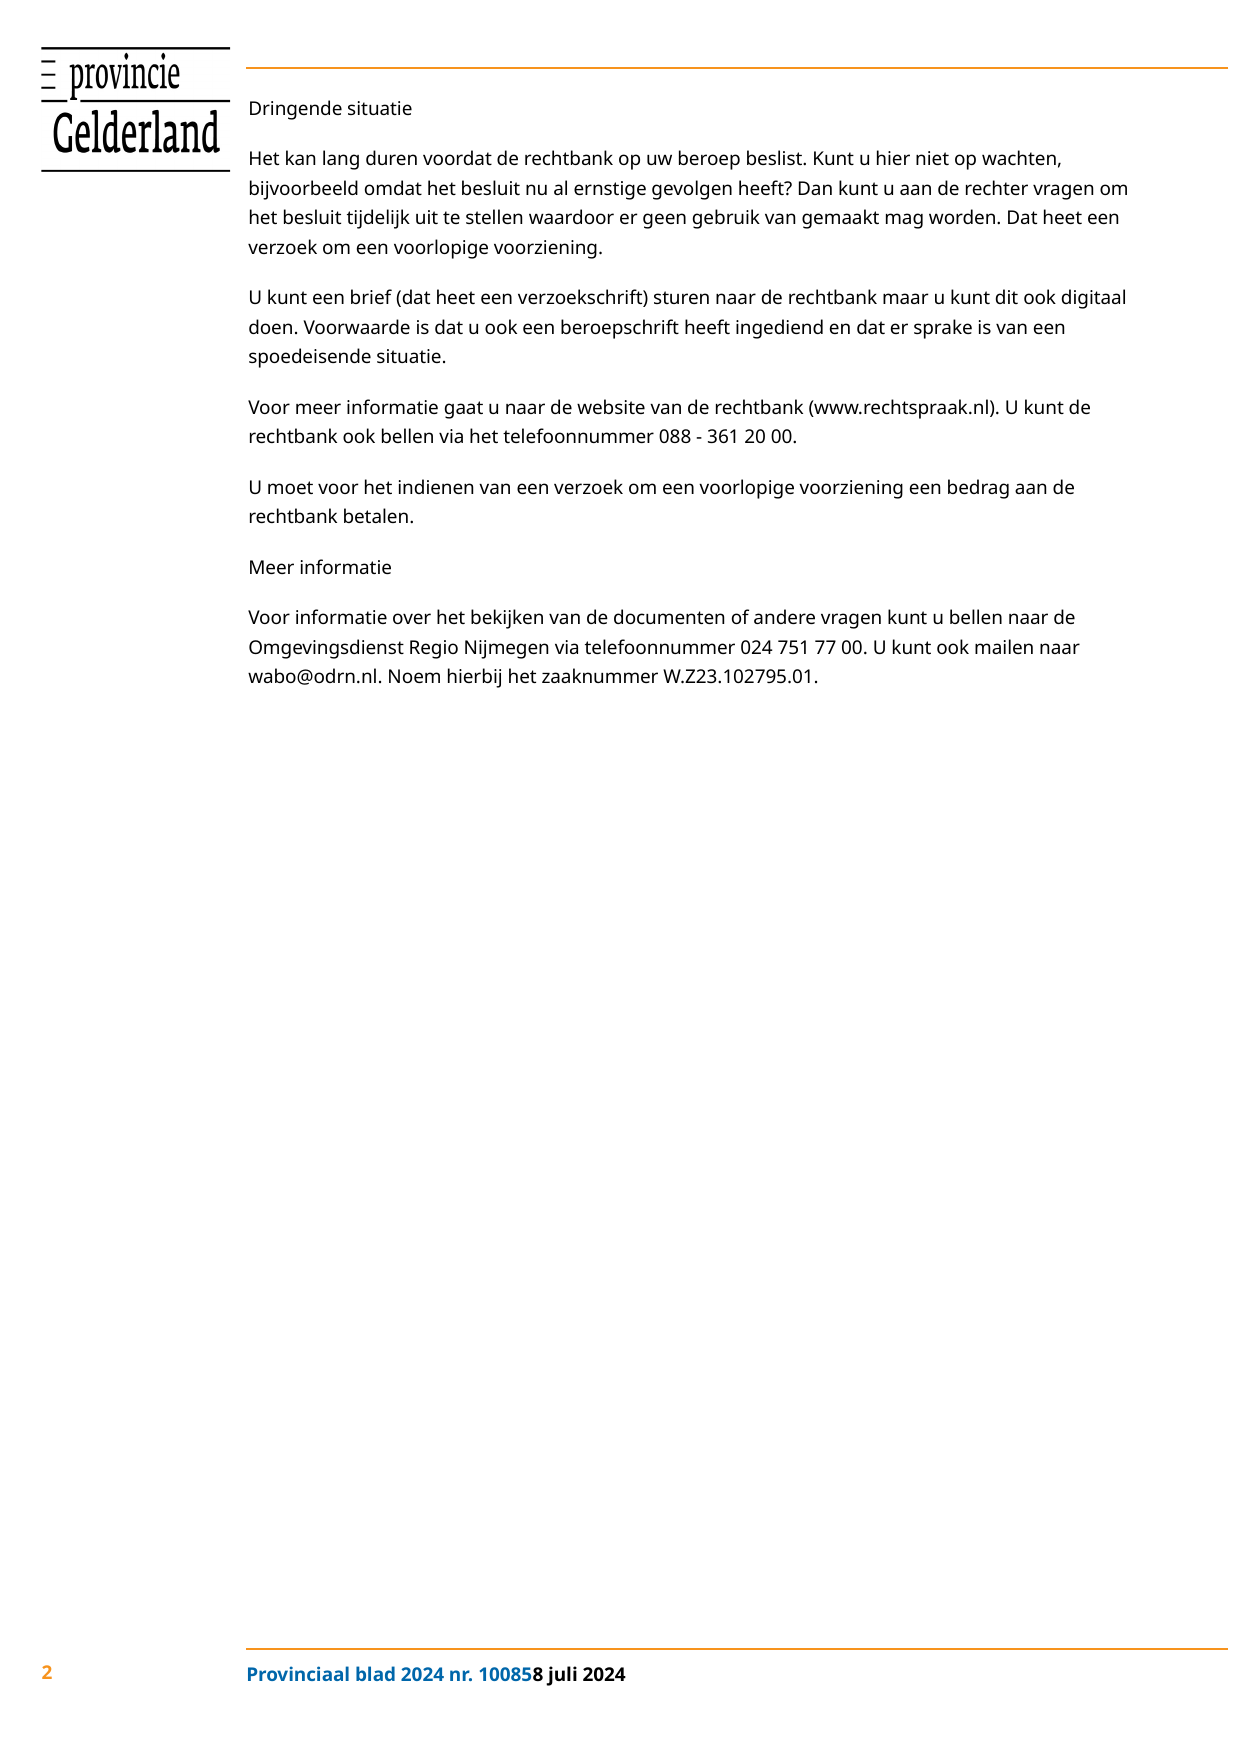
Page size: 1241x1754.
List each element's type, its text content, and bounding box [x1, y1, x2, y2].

text Meer informatie [248, 554, 1152, 580]
text U moet voor het indienen van een verzoek om een voorlopige voorziening een bedrag aan de rechtbank betalen. [248, 474, 1152, 529]
text Voor meer informatie gaat u naar de website van de rechtbank (www.rechtspraak.nl). U kunt de rechtbank ook bellen via het telefoonnummer 088 - 361 20 00. [248, 394, 1152, 449]
text Het kan lang duren voordat de rechtbank op uw beroep beslist. Kunt u hier niet op wachten, bijvoorbeeld omdat het besluit nu al ernstige gevolgen heeft? Dan kunt u aan de rechter vragen om het besluit tijdelijk uit te stellen waardoor er geen gebruik van gemaakt mag worden. Dat heet een verzoek om een voorlopige voorziening. [248, 145, 1152, 260]
text Dringende situatie [248, 95, 1152, 121]
text U kunt een brief (dat heet een verzoekschrift) sturen naar de rechtbank maar u kunt dit ook digitaal doen. Voorwaarde is dat u ook een beroepschrift heeft ingediend en dat er sprake is van een spoedeisende situatie. [248, 284, 1152, 369]
text Voor informatie over het bekijken van de documenten of andere vragen kunt u bellen naar de Omgevingsdienst Regio Nijmegen via telefoonnummer 024 751 77 00. U kunt ook mailen naar wabo@odrn.nl. Noem hierbij het zaaknummer W.Z23.102795.01. [248, 604, 1152, 689]
picture [41, 47, 231, 172]
